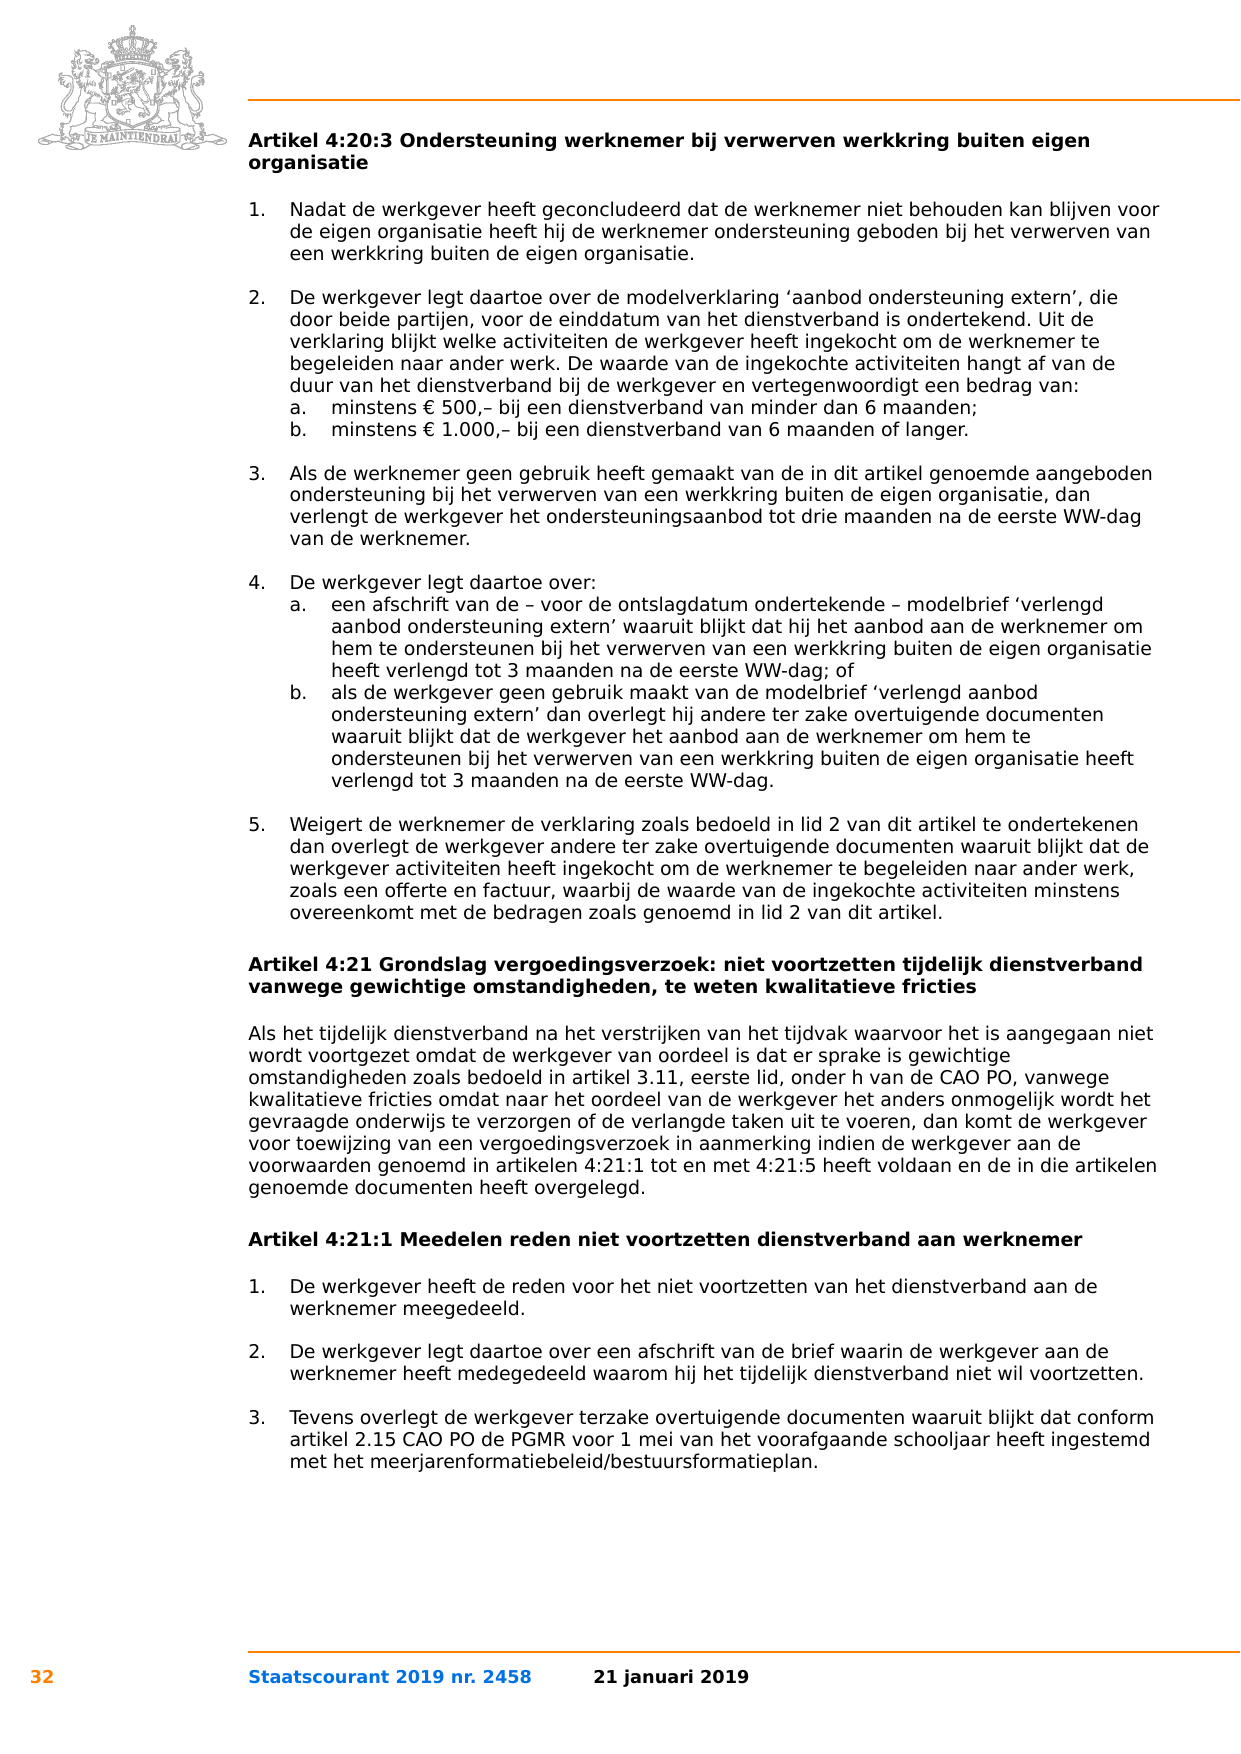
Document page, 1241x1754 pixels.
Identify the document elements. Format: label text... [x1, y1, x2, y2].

text b. minstens € 1.000,– bij een dienstverband van 6 maanden of langer. [289, 418, 1163, 441]
text 1. Nadat de werkgever heeft geconcludeerd dat de werknemer niet behouden kan blijven voor de eigen organisatie heeft hij de werknemer ondersteuning geboden bij het verwerven van een werkkring buiten de eigen organisatie. [248, 199, 1163, 265]
text Als het tijdelijk dienstverband na het verstrijken van het tijdvak waarvoor het is aangegaan niet wordt voortgezet omdat de werkgever van oordeel is dat er sprake is gewichtige omstandigheden zoals bedoeld in artikel 3.11, eerste lid, onder h van de CAO PO, vanwege kwalitatieve fricties omdat naar het oordeel van de werkgever het anders onmogelijk wordt het gevraagde onderwijs te verzorgen of de verlangde taken uit te voeren, dan komt de werkgever voor toewijzing van een vergoedingsverzoek in aanmerking indien de werkgever aan de voorwaarden genoemd in artikelen 4:21:1 tot en met 4:21:5 heeft voldaan en de in die artikelen genoemde documenten heeft overgelegd. [248, 1023, 1163, 1198]
subtitle Artikel 4:21:1 Meedelen reden niet voortzetten dienstverband aan werknemer [248, 1228, 1163, 1251]
subtitle Artikel 4:20:3 Ondersteuning werknemer bij verwerven werkkring buiten eigen organisatie [248, 130, 1163, 174]
picture [38, 25, 227, 150]
text 2. De werkgever legt daartoe over de modelverklaring ‘aanbod ondersteuning extern’, die door beide partijen, voor de einddatum van het dienstverband is ondertekend. Uit de verklaring blijkt welke activiteiten de werkgever heeft ingekocht om de werknemer te begeleiden naar ander werk. De waarde van de ingekochte activiteiten hangt af van de duur van het dienstverband bij de werkgever en vertegenwoordigt een bedrag van: [248, 287, 1163, 397]
text a. een afschrift van de – voor de ontslagdatum ondertekende – modelbrief ‘verlengd aanbod ondersteuning extern’ waaruit blijkt dat hij het aanbod aan de werknemer om hem te ondersteunen bij het verwerven van een werkkring buiten de eigen organisatie heeft verlengd tot 3 maanden na de eerste WW-dag; of [289, 594, 1163, 682]
text a. minstens € 500,– bij een dienstverband van minder dan 6 maanden; [289, 397, 1163, 418]
text 4. De werkgever legt daartoe over: [248, 572, 1163, 594]
text b. als de werkgever geen gebruik maakt van de modelbrief ‘verlengd aanbod ondersteuning extern’ dan overlegt hij andere ter zake overtuigende documenten waaruit blijkt dat de werkgever het aanbod aan de werknemer om hem te ondersteunen bij het verwerven van een werkkring buiten de eigen organisatie heeft verlengd tot 3 maanden na de eerste WW-dag. [289, 682, 1163, 792]
subtitle Artikel 4:21 Grondslag vergoedingsverzoek: niet voortzetten tijdelijk dienstverband vanwege gewichtige omstandigheden, te weten kwalitatieve fricties [248, 954, 1163, 998]
text 2. De werkgever legt daartoe over een afschrift van de brief waarin de werkgever aan de werknemer heeft medegedeeld waarom hij het tijdelijk dienstverband niet wil voortzetten. [248, 1341, 1163, 1385]
text 3. Als de werknemer geen gebruik heeft gemaakt van de in dit artikel genoemde aangeboden ondersteuning bij het verwerven van een werkkring buiten de eigen organisatie, dan verlengt de werkgever het ondersteuningsaanbod tot drie maanden na de eerste WW-dag van de werknemer. [248, 462, 1163, 550]
text 5. Weigert de werknemer de verklaring zoals bedoeld in lid 2 van dit artikel te ondertekenen dan overlegt de werkgever andere ter zake overtuigende documenten waaruit blijkt dat de werkgever activiteiten heeft ingekocht om de werknemer te begeleiden naar ander werk, zoals een offerte en factuur, waarbij de waarde van de ingekochte activiteiten minstens overeenkomt met de bedragen zoals genoemd in lid 2 van dit artikel. [248, 814, 1163, 924]
text 3. Tevens overlegt de werkgever terzake overtuigende documenten waaruit blijkt dat conform artikel 2.15 CAO PO de PGMR voor 1 mei van het voorafgaande schooljaar heeft ingestemd met het meerjarenformatiebeleid/bestuursformatieplan. [248, 1407, 1163, 1473]
text 1. De werkgever heeft de reden voor het niet voortzetten van het dienstverband aan de werknemer meegedeeld. [248, 1276, 1163, 1319]
